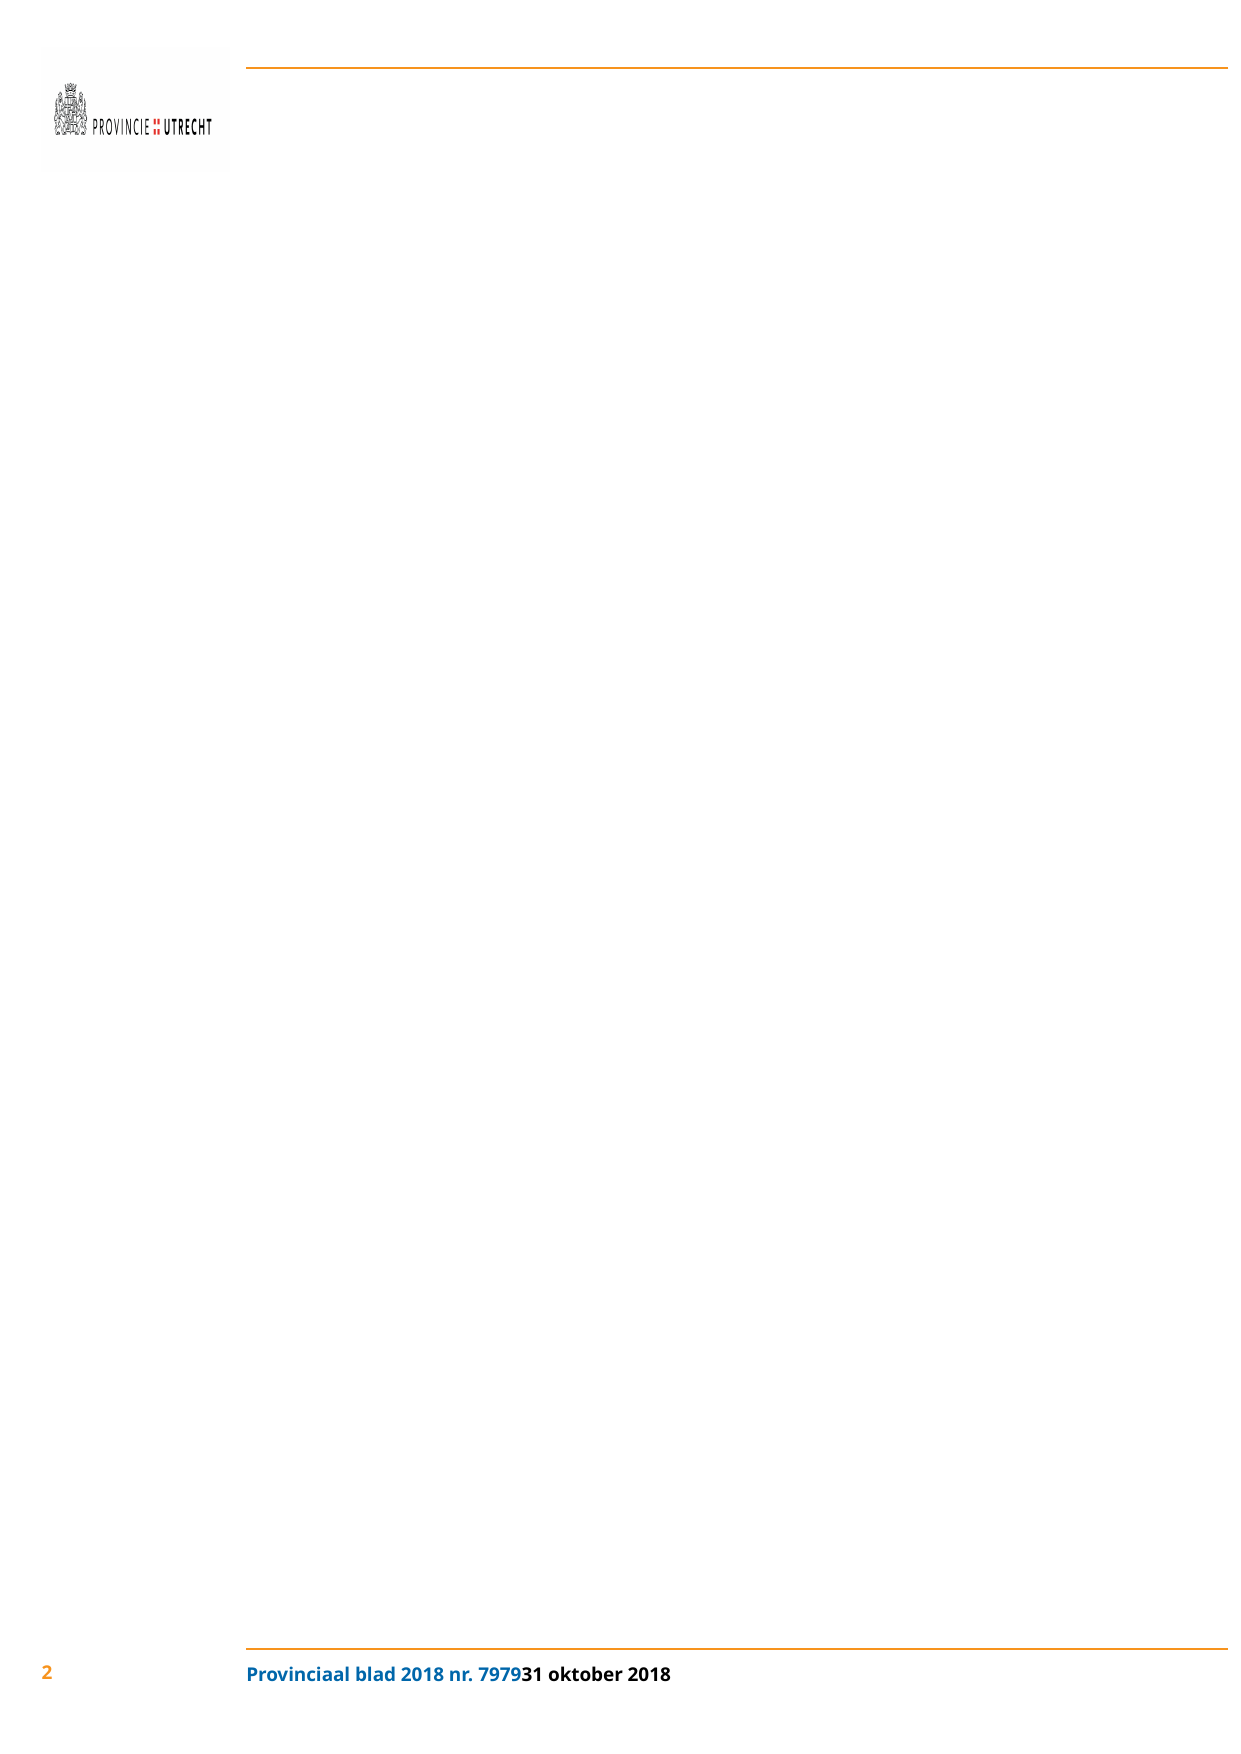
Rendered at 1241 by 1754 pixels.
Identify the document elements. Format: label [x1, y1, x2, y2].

picture [41, 47, 231, 172]
